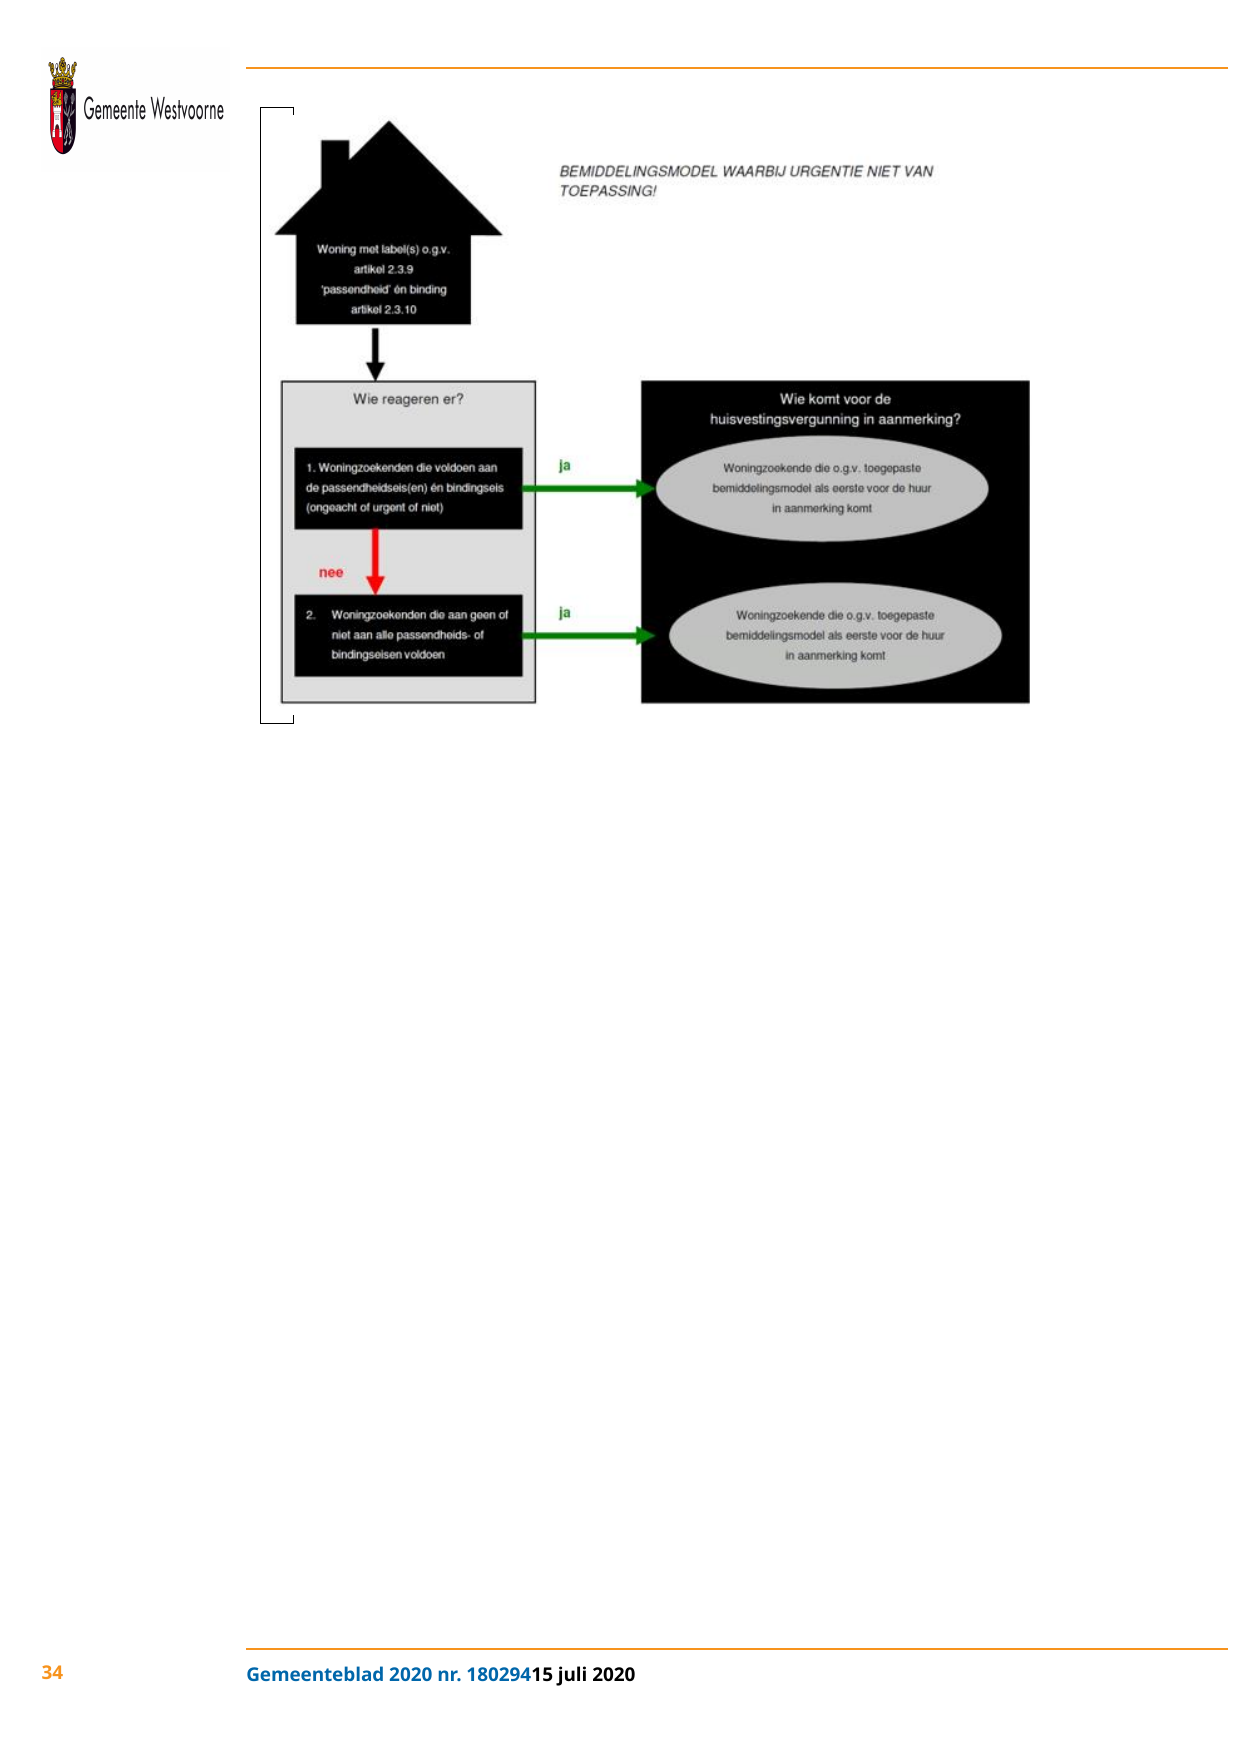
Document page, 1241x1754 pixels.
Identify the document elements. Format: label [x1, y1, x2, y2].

picture [268, 115, 1035, 715]
picture [41, 47, 231, 172]
